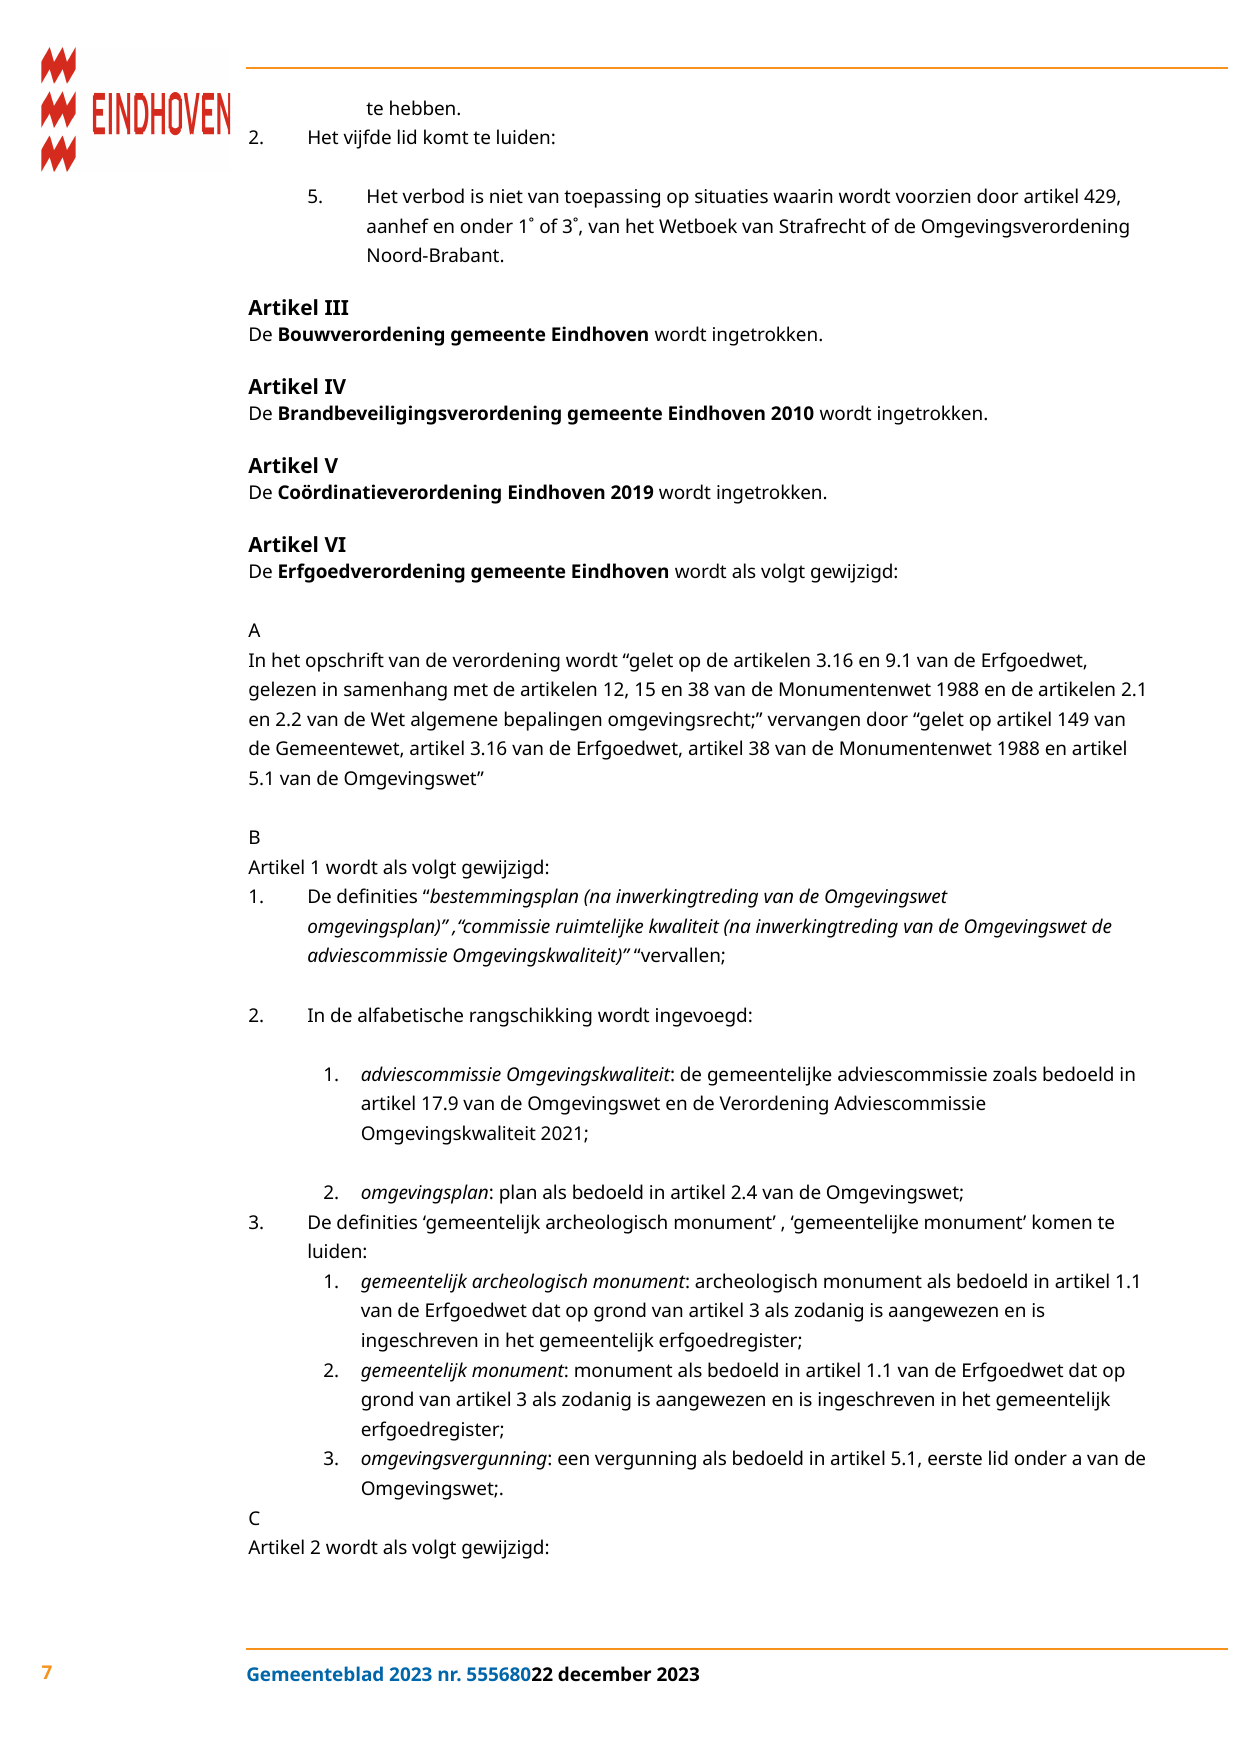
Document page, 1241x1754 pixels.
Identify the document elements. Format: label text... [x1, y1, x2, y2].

list gemeentelijk monument: monument als bedoeld in artikel 1.1 van de Erfgoedwet dat op grond van artikel 3 als zodanig is aangewezen en is ingeschreven in het gemeentelijk erfgoedregister; [323, 1357, 1152, 1442]
list In de alfabetische rangschikking wordt ingevoegd: [248, 1002, 1152, 1028]
text Artikel 1 wordt als volgt gewijzigd: [248, 854, 1152, 880]
list gemeentelijk archeologisch monument: archeologisch monument als bedoeld in artikel 1.1 van de Erfgoedwet dat op grond van artikel 3 als zodanig is aangewezen en is ingeschreven in het gemeentelijk erfgoedregister; [323, 1268, 1152, 1353]
text De Brandbeveiligingsverordening gemeente Eindhoven 2010 wordt ingetrokken. [248, 400, 1152, 426]
list De definities ‘gemeentelijk archeologisch monument’ , ‘gemeentelijke monument’ komen te luiden: [248, 1209, 1152, 1264]
list adviescommissie Omgevingskwaliteit: de gemeentelijke adviescommissie zoals bedoeld in artikel 17.9 van de Omgevingswet en de Verordening Adviescommissie Omgevingskwaliteit 2021; [323, 1061, 1152, 1146]
text B [248, 824, 1152, 850]
list omgevingsplan: plan als bedoeld in artikel 2.4 van de Omgevingswet; [323, 1179, 1152, 1205]
list Het verbod is niet van toepassing op situaties waarin wordt voorzien door artikel 429, aanhef en onder 1˚ of 3˚, van het Wetboek van Strafrecht of de Omgevingsverordening Noord-Brabant. [307, 183, 1152, 268]
text Artikel IV [248, 372, 1152, 400]
text De Coördinatieverordening Eindhoven 2019 wordt ingetrokken. [248, 479, 1152, 505]
text Artikel V [248, 451, 1152, 479]
text De Erfgoedverordening gemeente Eindhoven wordt als volgt gewijzigd: [248, 558, 1152, 584]
text In het opschrift van de verordening wordt “gelet op de artikelen 3.16 en 9.1 van de Erfgoedwet, gelezen in samenhang met de artikelen 12, 15 en 38 van de Monumentenwet 1988 en de artikelen 2.1 en 2.2 van de Wet algemene bepalingen omgevingsrecht;” vervangen door “gelet op artikel 149 van de Gemeentewet, artikel 3.16 van de Erfgoedwet, artikel 38 van de Monumentenwet 1988 en artikel 5.1 van de Omgevingswet” [248, 647, 1152, 791]
text A [248, 617, 1152, 643]
picture [41, 47, 231, 172]
text Artikel VI [248, 530, 1152, 558]
list De definities “bestemmingsplan (na inwerkingtreding van de Omgevingswet omgevingsplan)” ,“commissie ruimtelijke kwaliteit (na inwerkingtreding van de Omgevingswet de adviescommissie Omgevingskwaliteit)” “vervallen; [248, 883, 1152, 968]
list te hebben. [307, 95, 1152, 121]
text C [248, 1505, 1152, 1531]
list omgevingsvergunning: een vergunning als bedoeld in artikel 5.1, eerste lid onder a van de Omgevingswet;. [323, 1446, 1152, 1501]
list Het vijfde lid komt te luiden: [248, 124, 1152, 150]
text Artikel 2 wordt als volgt gewijzigd: [248, 1534, 1152, 1560]
text Artikel III [248, 293, 1152, 322]
text De Bouwverordening gemeente Eindhoven wordt ingetrokken. [248, 322, 1152, 347]
